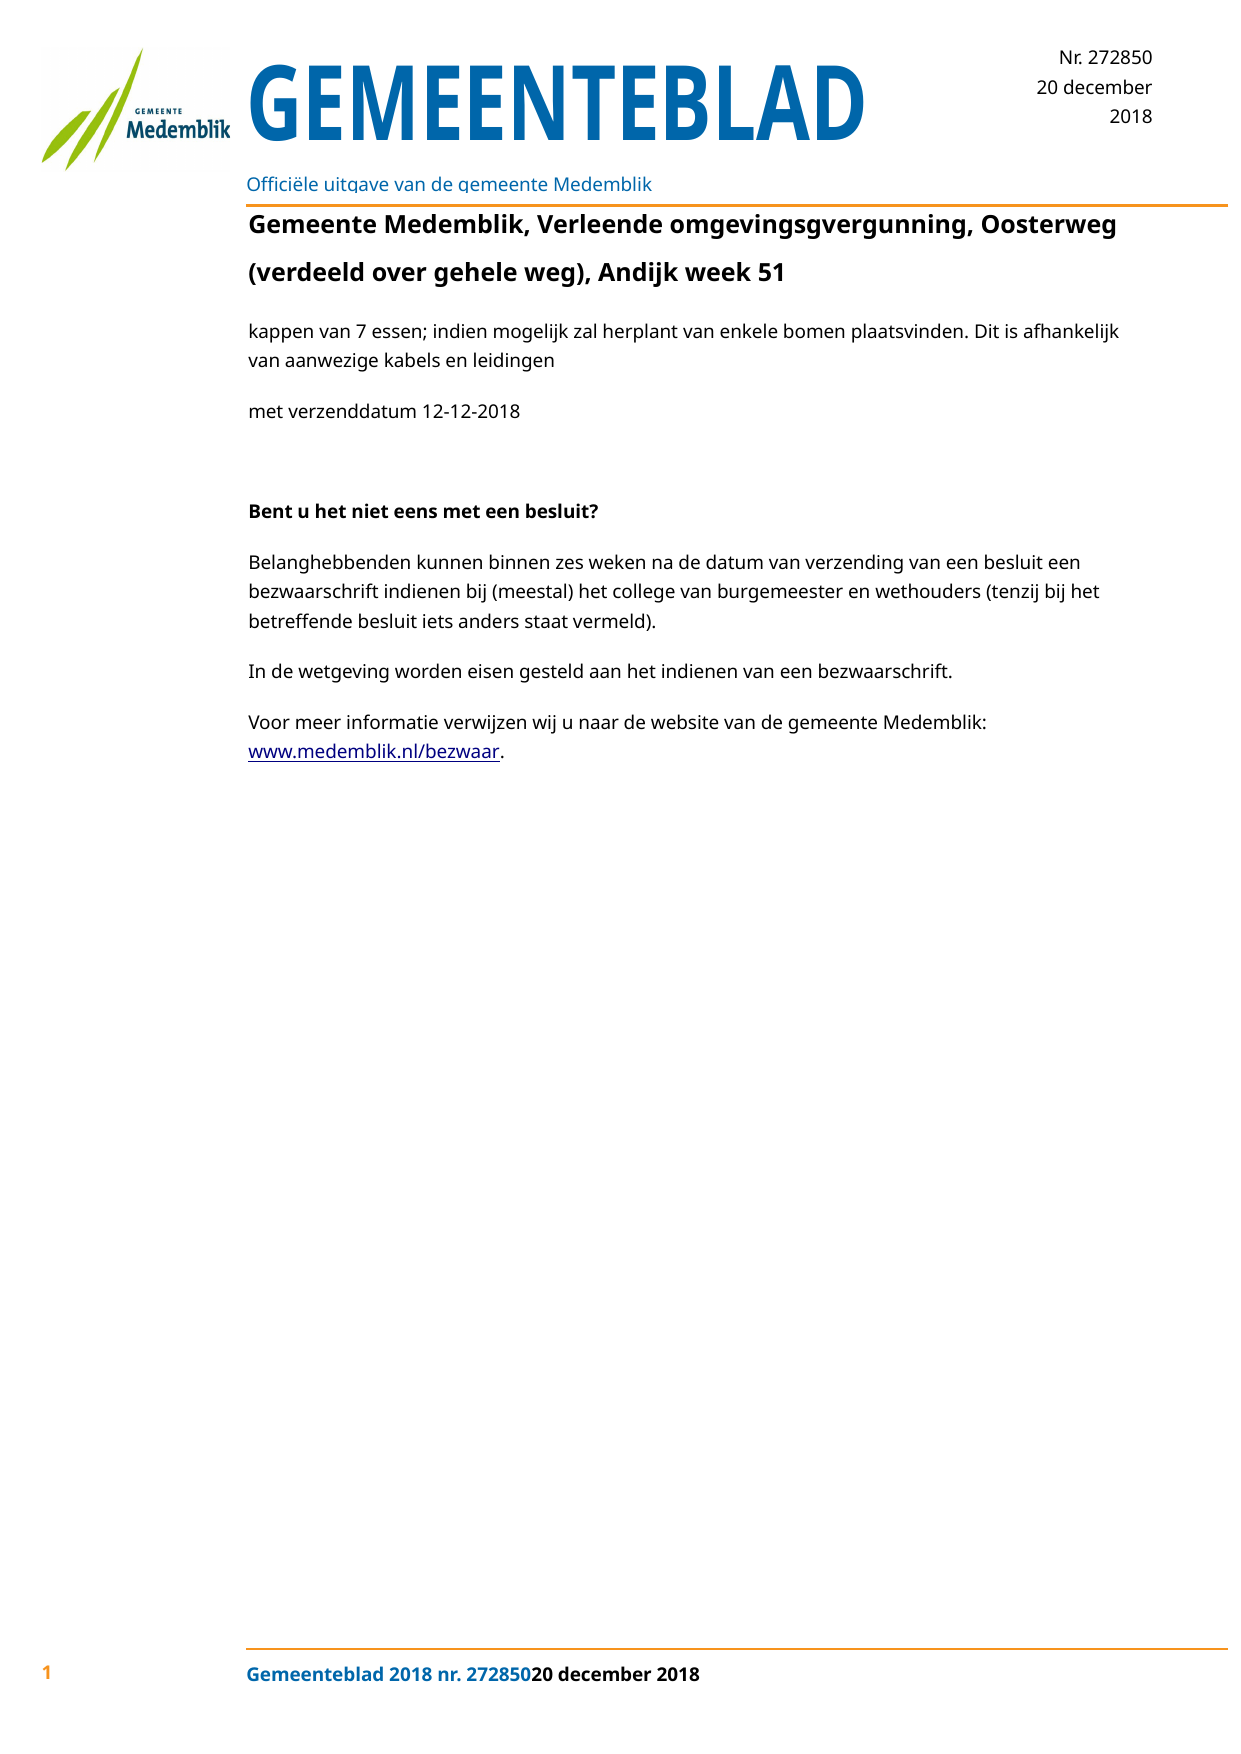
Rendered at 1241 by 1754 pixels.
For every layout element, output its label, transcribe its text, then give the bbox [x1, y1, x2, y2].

text Belanghebbenden kunnen binnen zes weken na de datum van verzending van een besluit een bezwaarschrift indienen bij (meestal) het college van burgemeester en wethouders (tenzij bij het betreffende besluit iets anders staat vermeld). [248, 549, 1152, 634]
text met verzenddatum 12-12-2018 [248, 398, 1152, 424]
text Gemeente Medemblik, Verleende omgevingsgvergunning, Oosterweg (verdeeld over gehele weg), Andijk week 51 [248, 207, 1152, 288]
text kappen van 7 essen; indien mogelijk zal herplant van enkele bomen plaatsvinden. Dit is afhankelijk van aanwezige kabels en leidingen [248, 318, 1152, 373]
text Bent u het niet eens met een besluit? [248, 499, 1152, 524]
text In de wetgeving worden eisen gesteld aan het indienen van een bezwaarschrift. [248, 659, 1152, 684]
picture [41, 47, 231, 172]
text Voor meer informatie verwijzen wij u naar de website van de gemeente Medemblik: www.medemblik.nl/bezwaar. [248, 709, 1152, 764]
